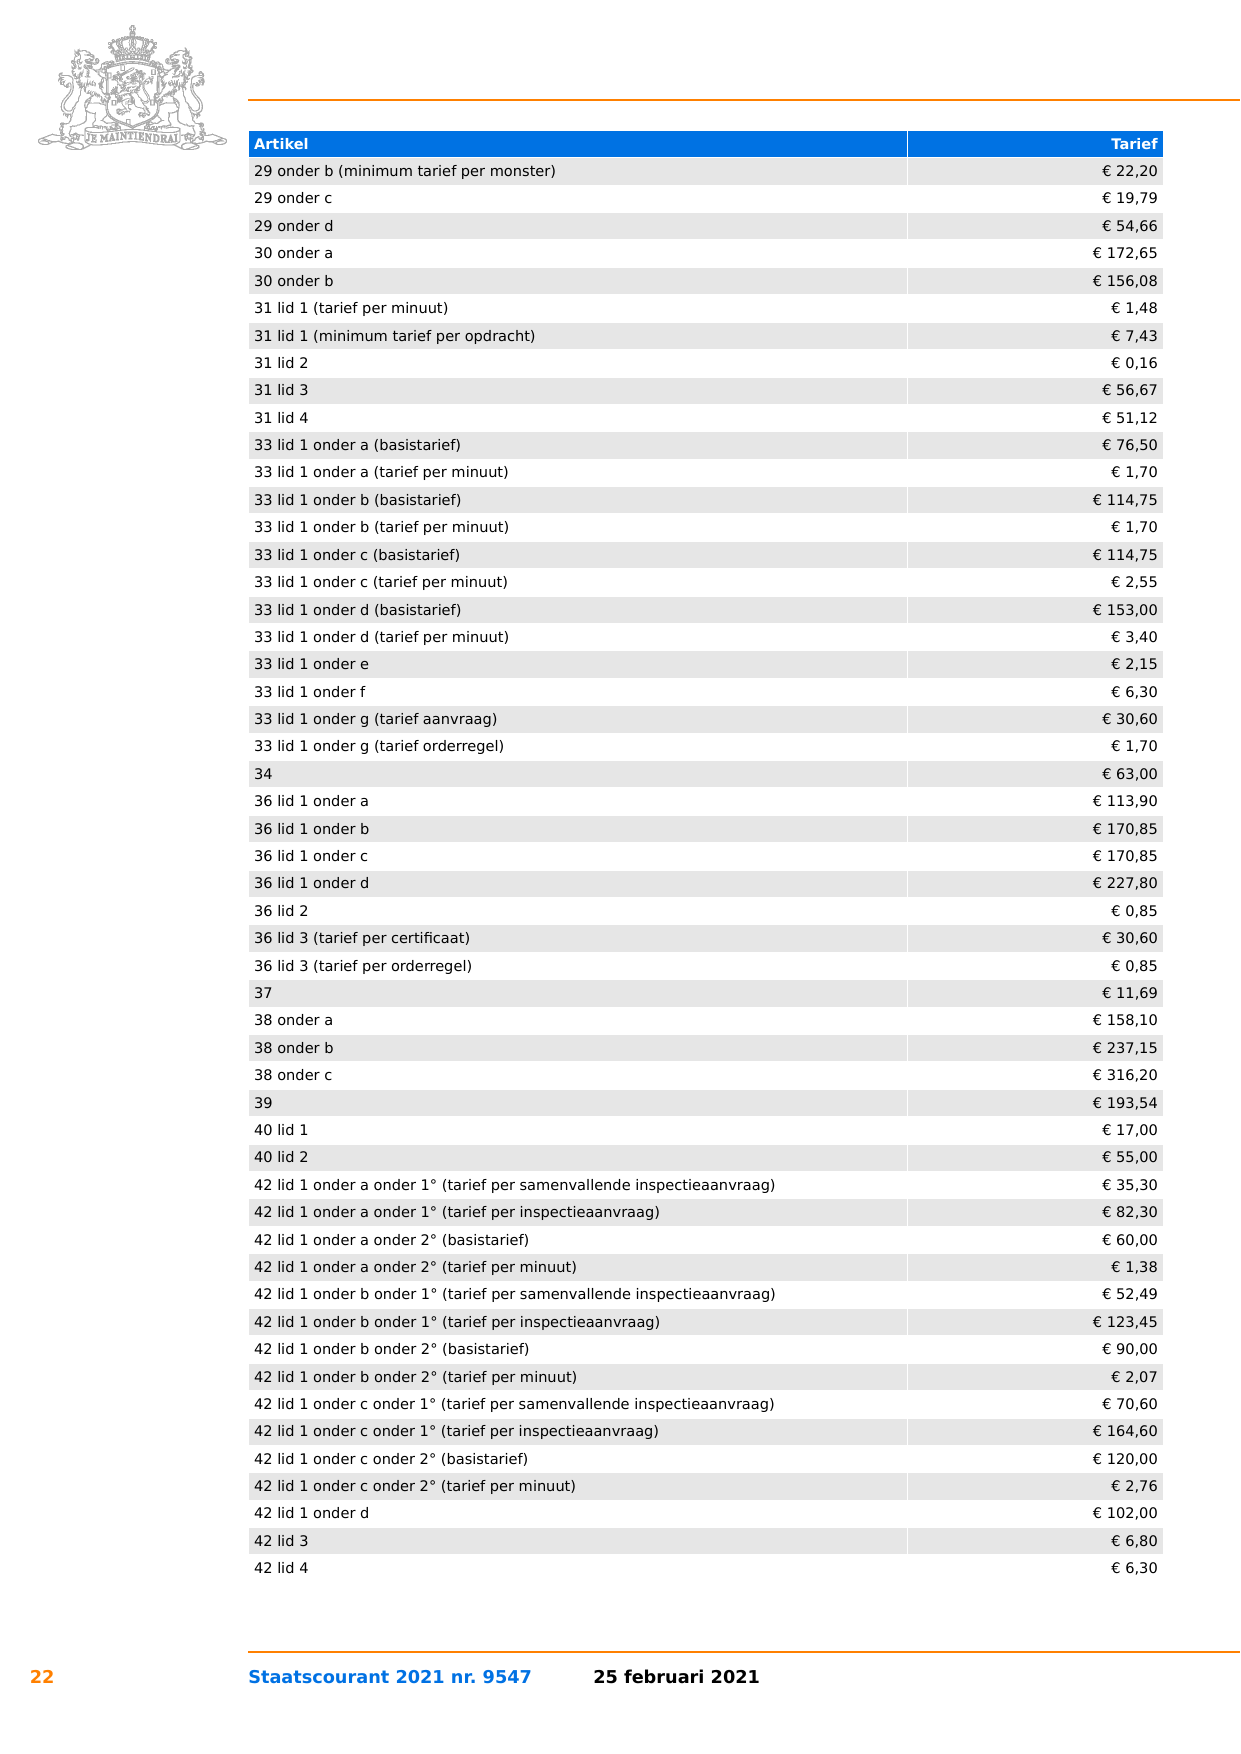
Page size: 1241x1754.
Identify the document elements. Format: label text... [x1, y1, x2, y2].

table_cell 42 lid 1 onder a onder 2° (basistarief) [249, 1227, 907, 1253]
table_cell € 1,70 [908, 460, 1163, 486]
table_cell 33 lid 1 onder g (tarief aanvraag) [249, 706, 907, 733]
picture [38, 25, 227, 150]
table_cell 42 lid 1 onder c onder 2° (basistarief) [249, 1446, 907, 1472]
table_cell 42 lid 3 [249, 1528, 907, 1554]
table_cell € 113,90 [908, 789, 1163, 815]
table_cell 33 lid 1 onder d (tarief per minuut) [249, 624, 907, 650]
table_cell € 1,38 [908, 1254, 1163, 1281]
table_cell € 114,75 [908, 542, 1163, 568]
table_cell € 70,60 [908, 1391, 1163, 1417]
table_cell € 164,60 [908, 1419, 1163, 1445]
table_cell € 63,00 [908, 761, 1163, 787]
table_cell 42 lid 1 onder b onder 2° (tarief per minuut) [249, 1364, 907, 1390]
table_cell 31 lid 3 [249, 378, 907, 404]
table_cell 40 lid 2 [249, 1145, 907, 1171]
table_cell 29 onder b (minimum tarief per monster) [249, 158, 907, 185]
table_cell € 6,30 [908, 1556, 1163, 1582]
table_cell € 22,20 [908, 158, 1163, 185]
table_cell € 156,08 [908, 268, 1163, 294]
table_cell € 3,40 [908, 624, 1163, 650]
table_cell 33 lid 1 onder e [249, 651, 907, 678]
table_cell € 114,75 [908, 487, 1163, 513]
table_cell 31 lid 2 [249, 350, 907, 376]
table_cell 42 lid 1 onder d [249, 1501, 907, 1527]
table_cell € 60,00 [908, 1227, 1163, 1253]
table_cell € 2,76 [908, 1473, 1163, 1500]
table_cell 42 lid 1 onder b onder 1° (tarief per samenvallende inspectieaanvraag) [249, 1282, 907, 1308]
table_cell € 316,20 [908, 1063, 1163, 1089]
table_cell 33 lid 1 onder b (tarief per minuut) [249, 515, 907, 541]
table_header Tarief [908, 131, 1163, 157]
table_cell 39 [249, 1090, 907, 1116]
table_cell € 11,69 [908, 980, 1163, 1007]
table_cell 42 lid 1 onder c onder 1° (tarief per samenvallende inspectieaanvraag) [249, 1391, 907, 1417]
table_cell € 1,48 [908, 295, 1163, 322]
table_cell 36 lid 1 onder b [249, 816, 907, 842]
table_cell € 1,70 [908, 734, 1163, 760]
table_cell € 237,15 [908, 1035, 1163, 1061]
table_cell € 1,70 [908, 515, 1163, 541]
table_cell 31 lid 4 [249, 405, 907, 431]
table_cell 40 lid 1 [249, 1117, 907, 1143]
table_cell 38 onder c [249, 1063, 907, 1089]
table_cell 36 lid 3 (tarief per certificaat) [249, 925, 907, 952]
table_cell 29 onder d [249, 213, 907, 239]
table_cell € 17,00 [908, 1117, 1163, 1143]
table_cell 31 lid 1 (minimum tarief per opdracht) [249, 323, 907, 349]
table_cell € 0,85 [908, 953, 1163, 979]
table_cell € 51,12 [908, 405, 1163, 431]
table_cell 33 lid 1 onder d (basistarief) [249, 597, 907, 623]
table_cell 36 lid 2 [249, 898, 907, 924]
table_cell 33 lid 1 onder c (basistarief) [249, 542, 907, 568]
table_cell 30 onder b [249, 268, 907, 294]
table_cell € 102,00 [908, 1501, 1163, 1527]
table_cell € 123,45 [908, 1309, 1163, 1335]
table_cell € 0,16 [908, 350, 1163, 376]
table_cell € 82,30 [908, 1199, 1163, 1226]
table_cell € 76,50 [908, 432, 1163, 459]
table_cell 34 [249, 761, 907, 787]
table_cell € 35,30 [908, 1172, 1163, 1198]
table_cell 33 lid 1 onder a (tarief per minuut) [249, 460, 907, 486]
table_cell € 30,60 [908, 925, 1163, 952]
table_cell 42 lid 1 onder a onder 1° (tarief per samenvallende inspectieaanvraag) [249, 1172, 907, 1198]
table_cell 37 [249, 980, 907, 1007]
table_cell € 56,67 [908, 378, 1163, 404]
table_cell € 170,85 [908, 816, 1163, 842]
table_cell € 170,85 [908, 843, 1163, 869]
table_cell 42 lid 1 onder c onder 1° (tarief per inspectieaanvraag) [249, 1419, 907, 1445]
table_cell € 227,80 [908, 871, 1163, 897]
table_cell € 153,00 [908, 597, 1163, 623]
table_cell 36 lid 1 onder c [249, 843, 907, 869]
table_cell 33 lid 1 onder f [249, 679, 907, 705]
table_cell € 54,66 [908, 213, 1163, 239]
table_cell 33 lid 1 onder a (basistarief) [249, 432, 907, 459]
table_cell 36 lid 3 (tarief per orderregel) [249, 953, 907, 979]
table_cell 31 lid 1 (tarief per minuut) [249, 295, 907, 322]
table_header Artikel [249, 131, 907, 157]
table_cell € 6,80 [908, 1528, 1163, 1554]
table_cell € 172,65 [908, 241, 1163, 267]
table_cell € 52,49 [908, 1282, 1163, 1308]
table_cell 33 lid 1 onder g (tarief orderregel) [249, 734, 907, 760]
table_cell 42 lid 1 onder b onder 1° (tarief per inspectieaanvraag) [249, 1309, 907, 1335]
table_cell 33 lid 1 onder c (tarief per minuut) [249, 569, 907, 596]
table_cell 36 lid 1 onder a [249, 789, 907, 815]
table_cell € 2,55 [908, 569, 1163, 596]
table_cell 38 onder a [249, 1008, 907, 1034]
table_cell 42 lid 1 onder b onder 2° (basistarief) [249, 1336, 907, 1363]
table_cell € 19,79 [908, 186, 1163, 212]
table_cell 30 onder a [249, 241, 907, 267]
table_cell € 30,60 [908, 706, 1163, 733]
table_cell 42 lid 4 [249, 1556, 907, 1582]
table_cell € 120,00 [908, 1446, 1163, 1472]
table_cell € 7,43 [908, 323, 1163, 349]
table_cell € 55,00 [908, 1145, 1163, 1171]
table_cell € 0,85 [908, 898, 1163, 924]
table_cell 42 lid 1 onder c onder 2° (tarief per minuut) [249, 1473, 907, 1500]
table_cell € 2,15 [908, 651, 1163, 678]
table_cell € 90,00 [908, 1336, 1163, 1363]
table_cell € 6,30 [908, 679, 1163, 705]
table_cell 42 lid 1 onder a onder 2° (tarief per minuut) [249, 1254, 907, 1281]
table_cell 33 lid 1 onder b (basistarief) [249, 487, 907, 513]
table_cell € 193,54 [908, 1090, 1163, 1116]
table_cell 38 onder b [249, 1035, 907, 1061]
table_cell 42 lid 1 onder a onder 1° (tarief per inspectieaanvraag) [249, 1199, 907, 1226]
table_cell € 2,07 [908, 1364, 1163, 1390]
table_cell 29 onder c [249, 186, 907, 212]
table_cell € 158,10 [908, 1008, 1163, 1034]
table_cell 36 lid 1 onder d [249, 871, 907, 897]
